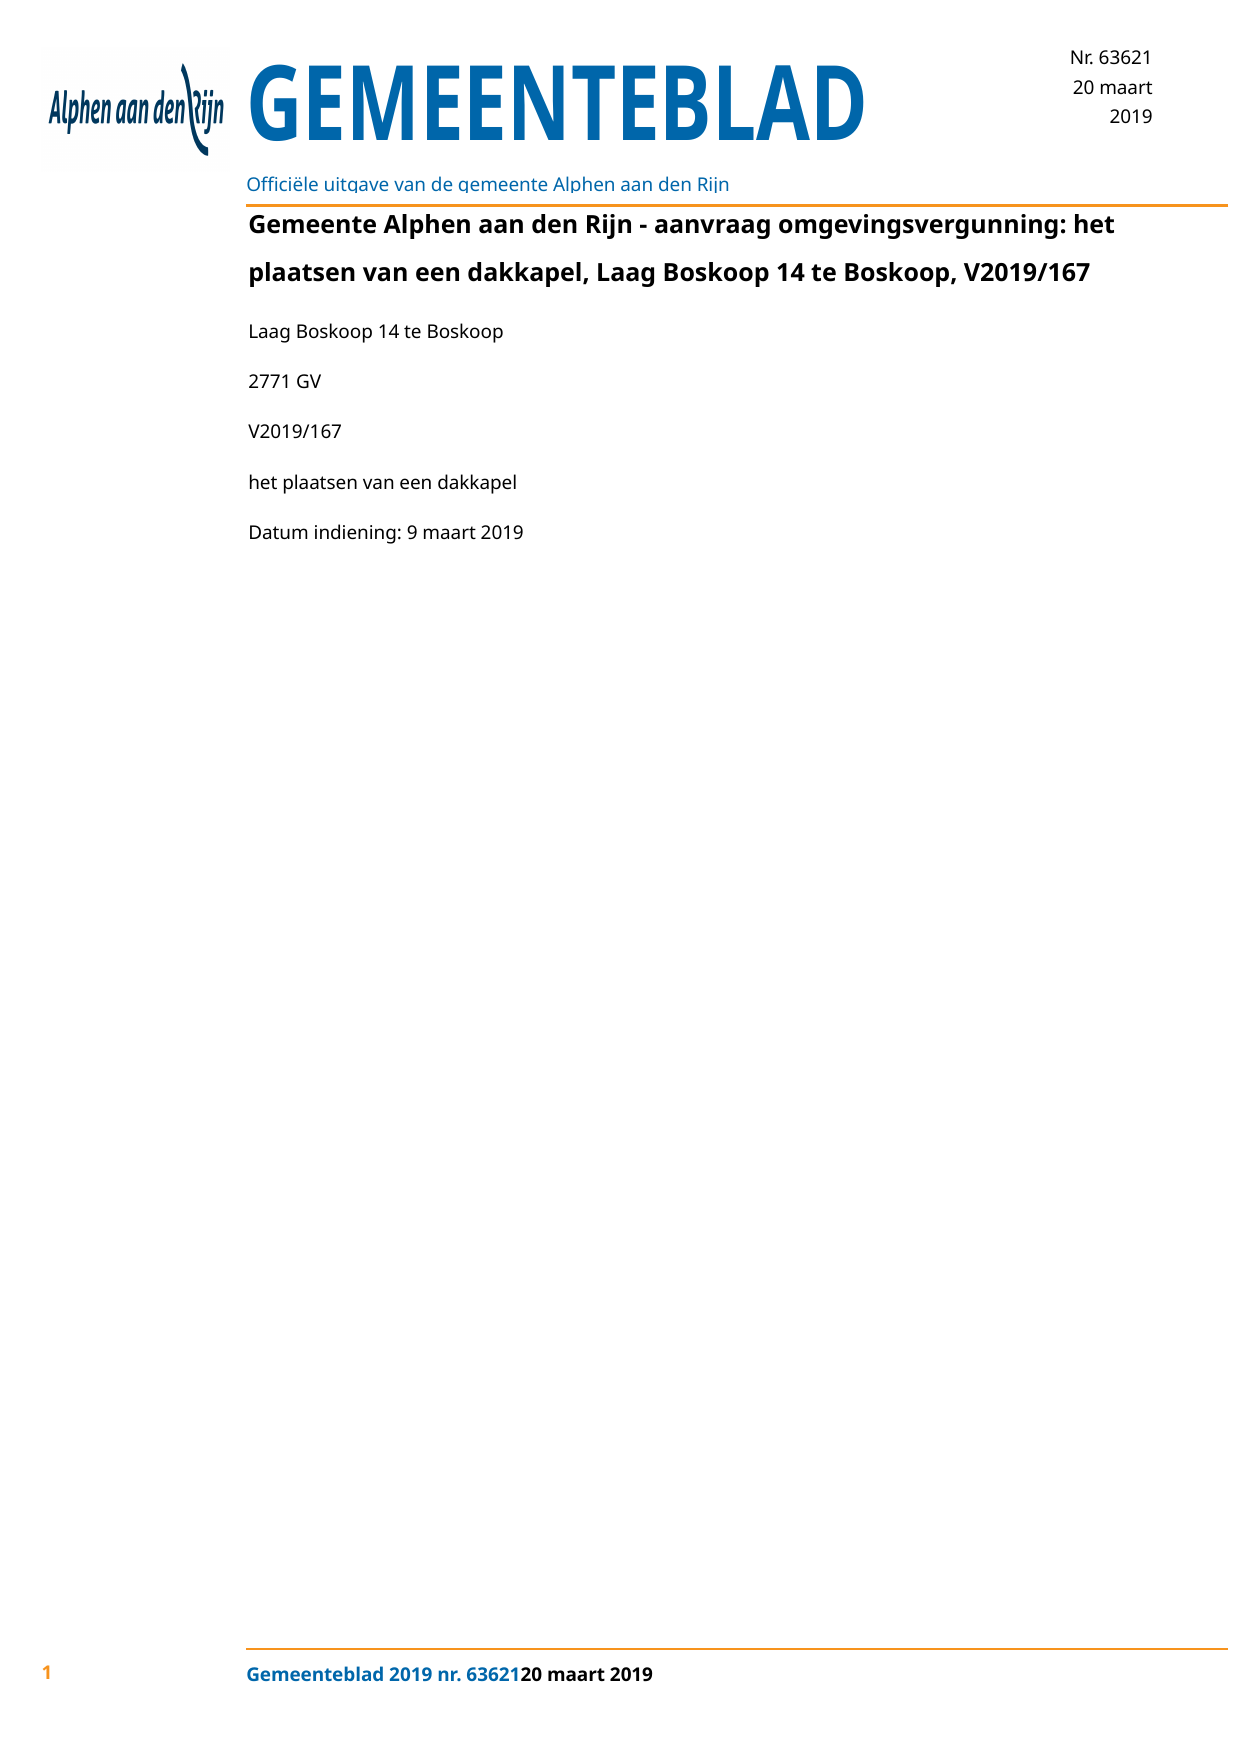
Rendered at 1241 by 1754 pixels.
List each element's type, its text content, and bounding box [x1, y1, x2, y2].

text Gemeente Alphen aan den Rijn - aanvraag omgevingsvergunning: het plaatsen van een dakkapel, Laag Boskoop 14 te Boskoop, V2019/167 [248, 207, 1152, 288]
picture [41, 47, 231, 172]
text 2771 GV [248, 368, 1152, 394]
text het plaatsen van een dakkapel [248, 469, 1152, 495]
text Laag Boskoop 14 te Boskoop [248, 318, 1152, 344]
text Datum indiening: 9 maart 2019 [248, 519, 1152, 545]
text V2019/167 [248, 419, 1152, 444]
